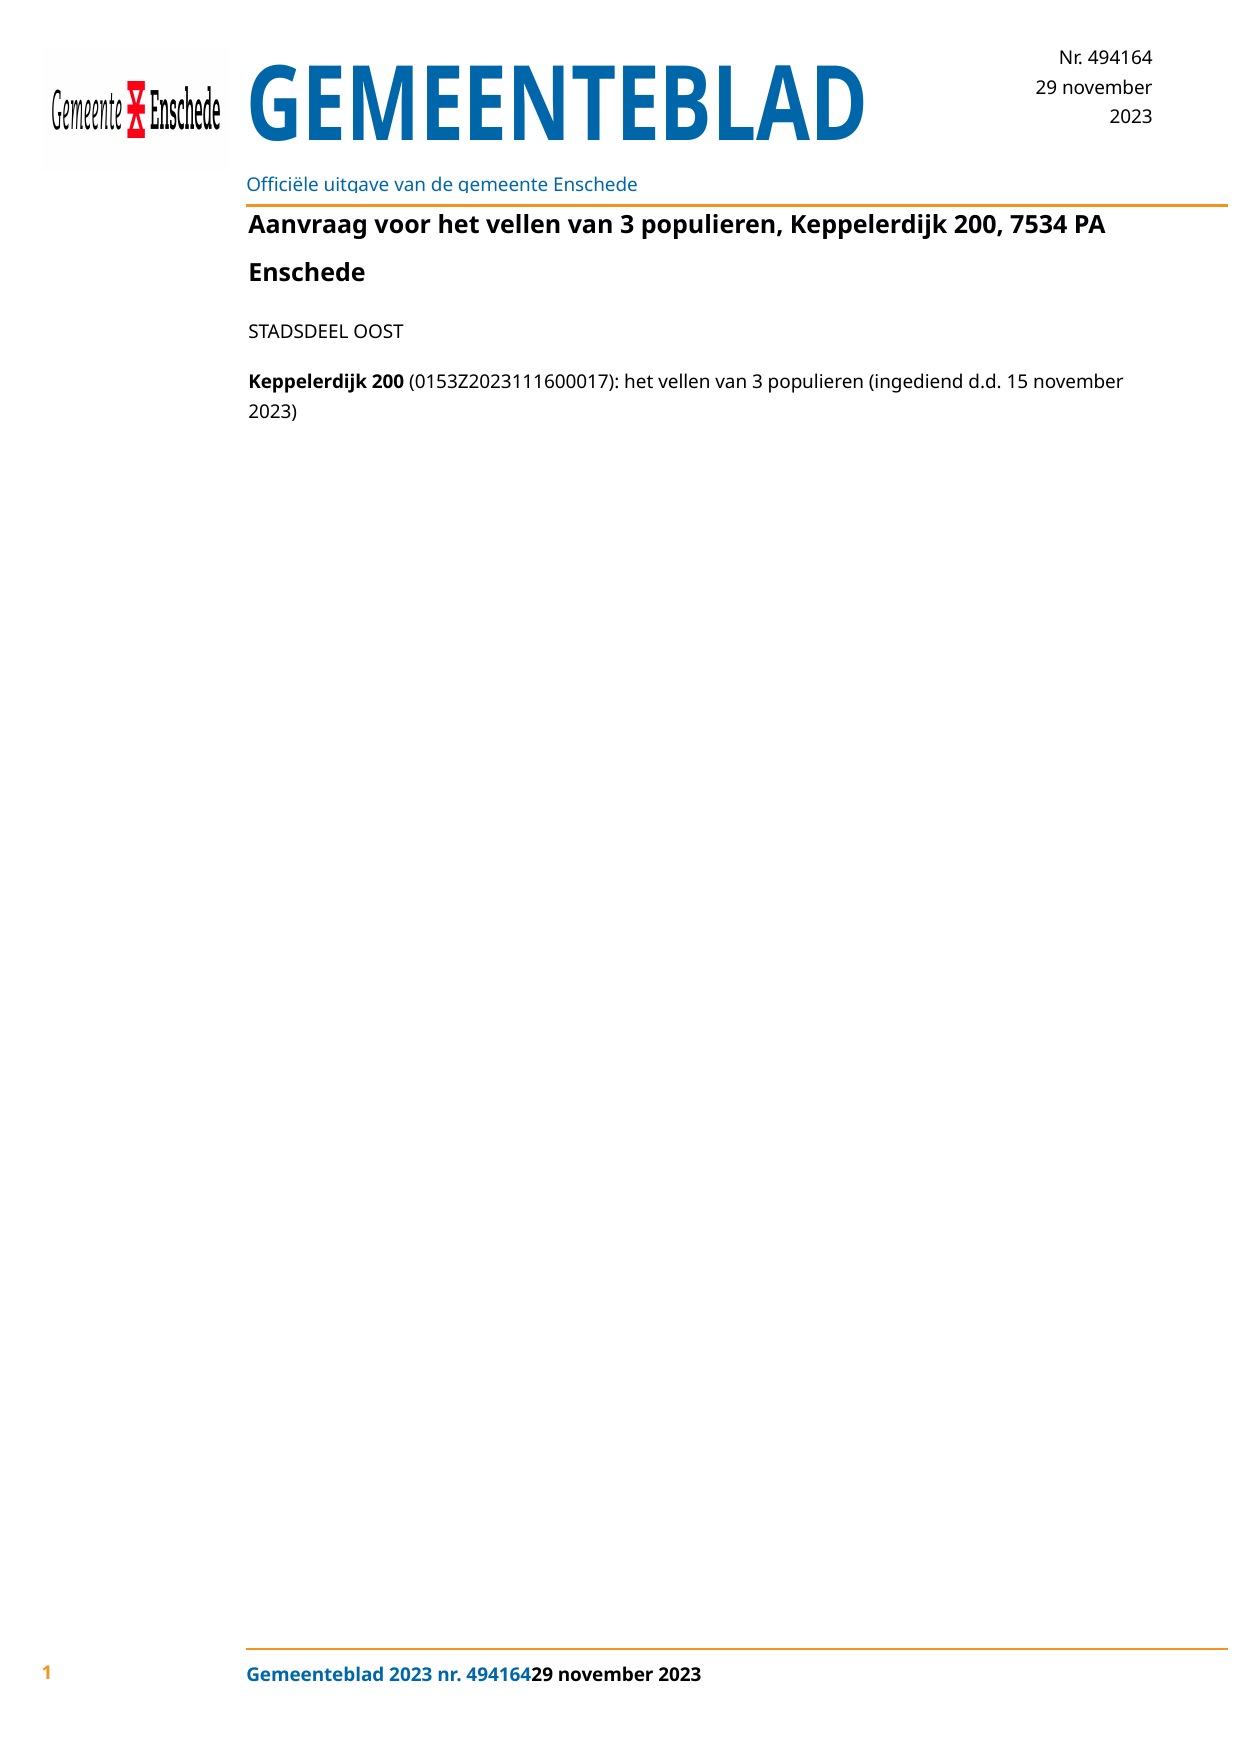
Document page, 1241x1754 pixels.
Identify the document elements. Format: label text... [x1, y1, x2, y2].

picture [41, 47, 231, 172]
text Keppelerdijk 200 (0153Z2023111600017): het vellen van 3 populieren (ingediend d.d. 15 november 2023) [248, 368, 1152, 424]
text Aanvraag voor het vellen van 3 populieren, Keppelerdijk 200, 7534 PA Enschede [248, 207, 1152, 288]
text STADSDEEL OOST [248, 318, 1152, 344]
